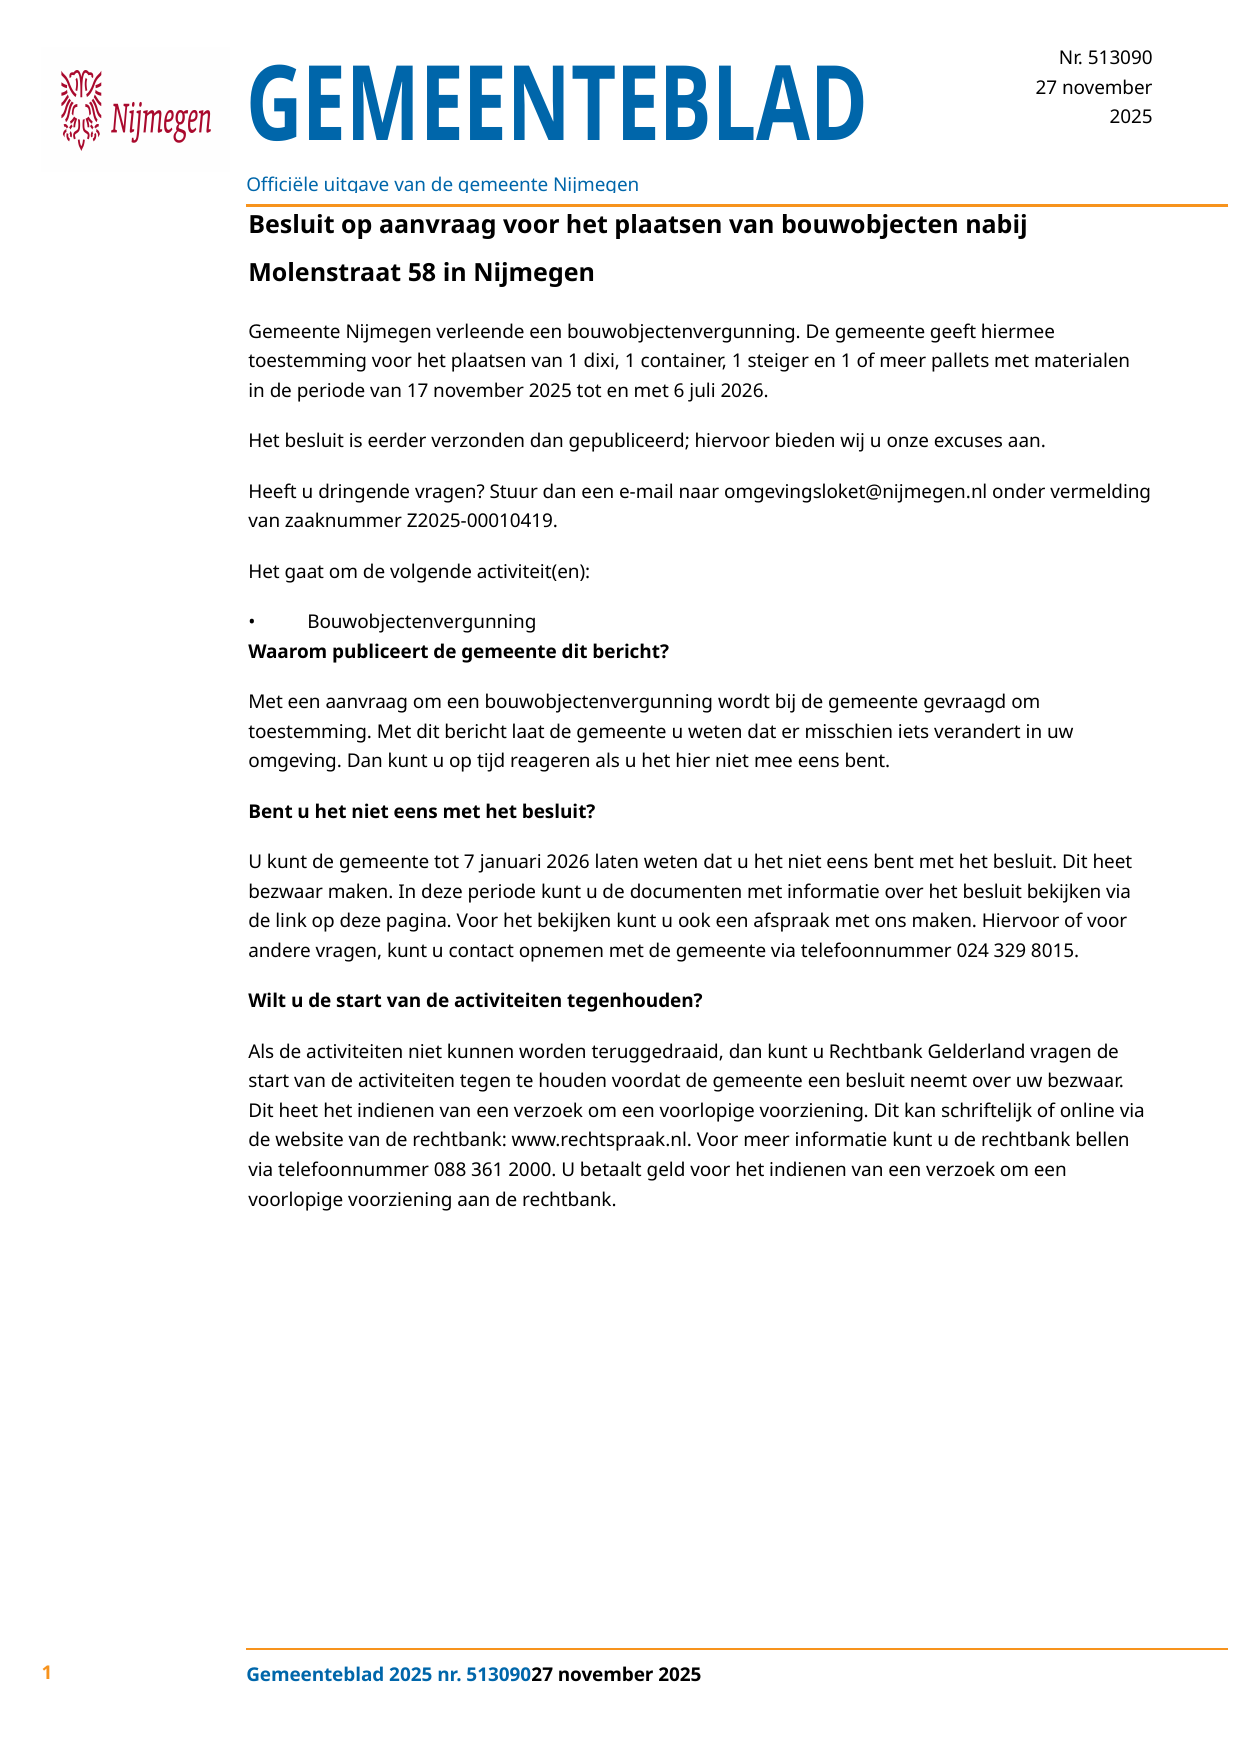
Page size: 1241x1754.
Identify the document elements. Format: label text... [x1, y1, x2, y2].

text Bent u het niet eens met het besluit? [248, 798, 1152, 824]
text Met een aanvraag om een bouwobjectenvergunning wordt bij de gemeente gevraagd om toestemming. Met dit bericht laat de gemeente u weten dat er misschien iets verandert in uw omgeving. Dan kunt u op tijd reageren als u het hier niet mee eens bent. [248, 688, 1152, 773]
text U kunt de gemeente tot 7 januari 2026 laten weten dat u het niet eens bent met het besluit. Dit heet bezwaar maken. In deze periode kunt u de documenten met informatie over het besluit bekijken via de link op deze pagina. Voor het bekijken kunt u ook een afspraak met ons maken. Hiervoor of voor andere vragen, kunt u contact opnemen met de gemeente via telefoonnummer 024 329 8015. [248, 848, 1152, 963]
text Waarom publiceert de gemeente dit bericht? [248, 638, 1152, 664]
text Als de activiteiten niet kunnen worden teruggedraaid, dan kunt u Rechtbank Gelderland vragen de start van de activiteiten tegen te houden voordat de gemeente een besluit neemt over uw bezwaar. Dit heet het indienen van een verzoek om een voorlopige voorziening. Dit kan schriftelijk of online via de website van de rechtbank: www.rechtspraak.nl. Voor meer informatie kunt u de rechtbank bellen via telefoonnummer 088 361 2000. U betaalt geld voor het indienen van een verzoek om een voorlopige voorziening aan de rechtbank. [248, 1038, 1152, 1212]
text Besluit op aanvraag voor het plaatsen van bouwobjecten nabij Molenstraat 58 in Nijmegen [248, 207, 1152, 288]
text Het gaat om de volgende activiteit(en): [248, 558, 1152, 584]
text Gemeente Nijmegen verleende een bouwobjectenvergunning. De gemeente geeft hiermee toestemming voor het plaatsen van 1 dixi, 1 container, 1 steiger en 1 of meer pallets met materialen in de periode van 17 november 2025 tot en met 6 juli 2026. [248, 318, 1152, 403]
picture [41, 47, 231, 172]
text Wilt u de start van de activiteiten tegenhouden? [248, 987, 1152, 1013]
text Heeft u dringende vragen? Stuur dan een e-mail naar omgevingsloket@nijmegen.nl onder vermelding van zaaknummer Z2025-00010419. [248, 478, 1152, 533]
text Het besluit is eerder verzonden dan gepubliceerd; hiervoor bieden wij u onze excuses aan. [248, 427, 1152, 453]
list Bouwobjectenvergunning [248, 608, 1152, 634]
